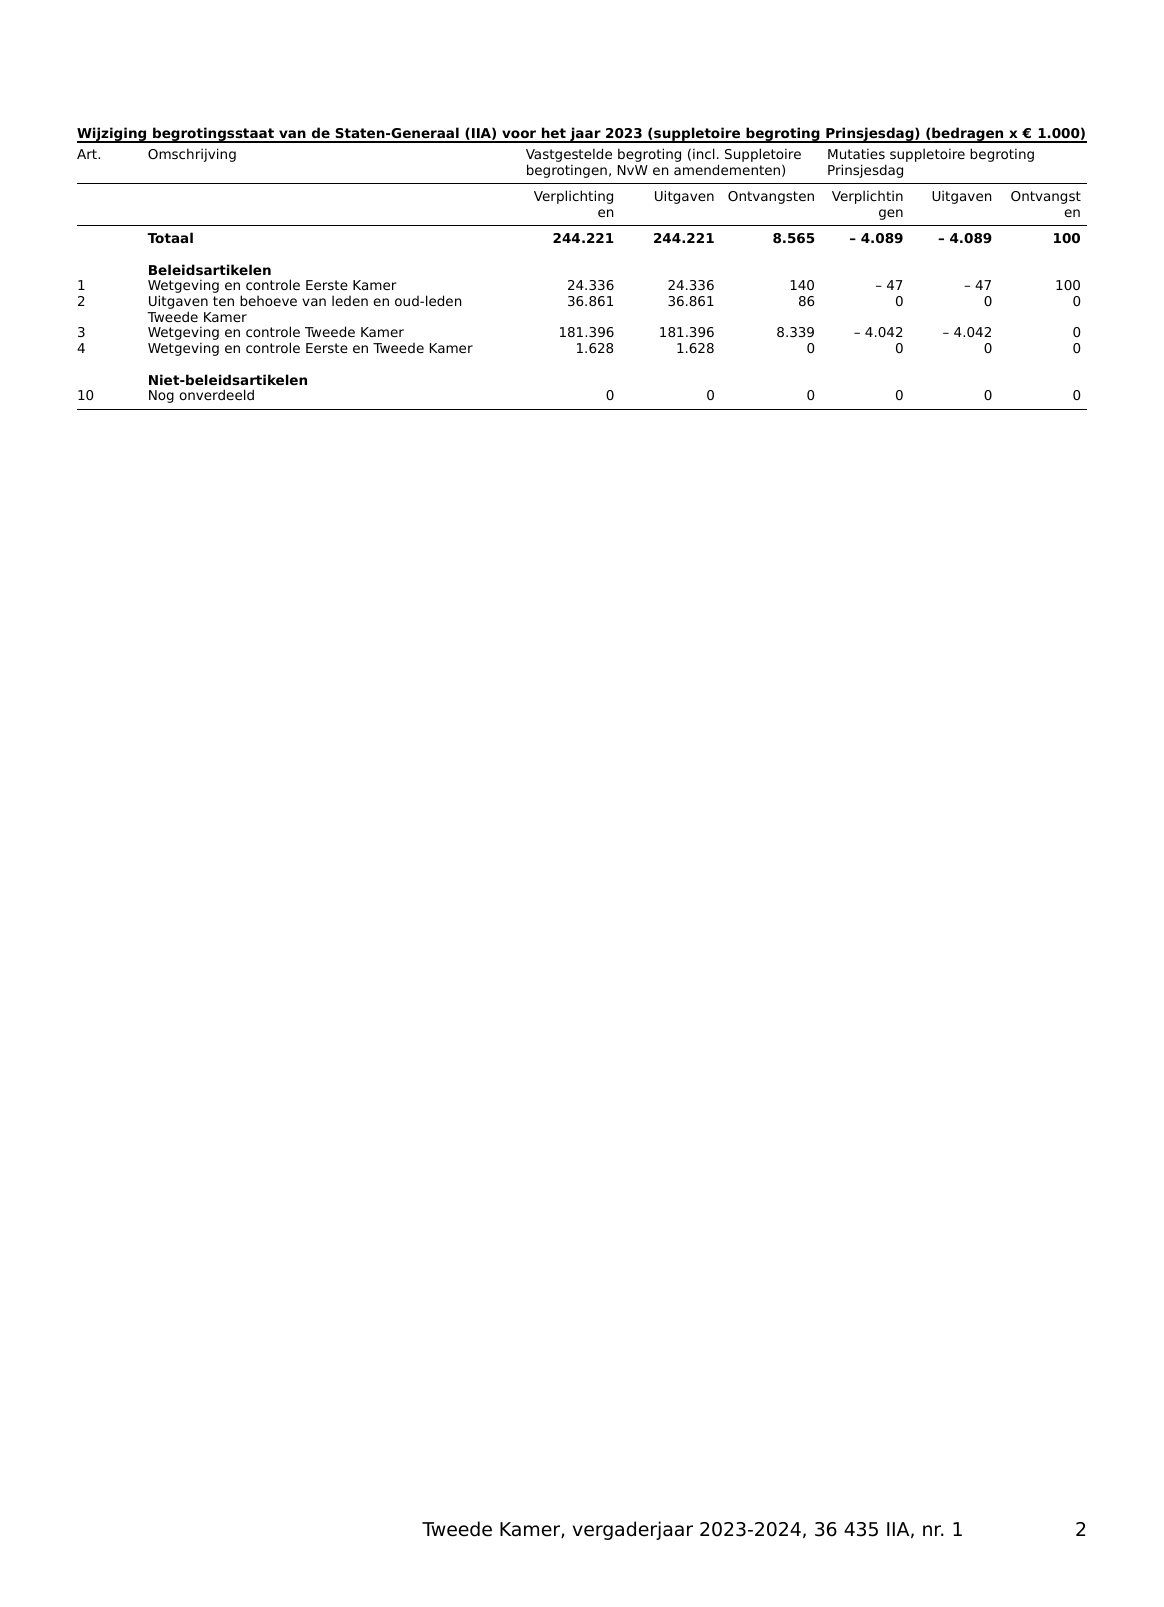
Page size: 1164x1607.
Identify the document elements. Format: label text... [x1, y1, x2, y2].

table_cell 100 [998, 278, 1087, 294]
table_cell [77, 357, 142, 372]
table_cell 36.861 [520, 294, 620, 325]
table_cell Uitgaven [620, 184, 720, 225]
table_cell 4 [77, 341, 142, 357]
table_cell 0 [998, 388, 1087, 408]
table_cell [821, 262, 909, 278]
table_cell [520, 262, 620, 278]
table_cell 0 [909, 294, 998, 325]
table_cell – 4.042 [909, 325, 998, 341]
table_cell [821, 357, 909, 372]
table_cell 0 [909, 341, 998, 357]
table_cell [821, 373, 909, 388]
table_cell 10 [77, 388, 142, 408]
table_cell Beleidsartikelen [142, 262, 519, 278]
table_cell Verplichtingen [520, 184, 620, 225]
table_cell 36.861 [620, 294, 720, 325]
table_cell 181.396 [620, 325, 720, 341]
table_cell [520, 373, 620, 388]
table_cell Ontvangsten [720, 184, 821, 225]
table_cell [821, 247, 909, 262]
table_cell 0 [821, 388, 909, 408]
table_cell [142, 184, 519, 225]
table_cell [998, 262, 1087, 278]
table_cell – 4.042 [821, 325, 909, 341]
table_cell [620, 247, 720, 262]
table_cell 86 [720, 294, 821, 325]
table_cell 244.221 [520, 226, 620, 247]
table_cell 0 [998, 294, 1087, 325]
table_cell [720, 247, 821, 262]
table_cell 24.336 [520, 278, 620, 294]
table_cell [998, 357, 1087, 372]
table_cell [520, 247, 620, 262]
table_cell 181.396 [520, 325, 620, 341]
table_cell 1 [77, 278, 142, 294]
table_cell 0 [998, 325, 1087, 341]
table_cell 0 [821, 341, 909, 357]
table_cell 0 [909, 388, 998, 408]
table_cell [520, 357, 620, 372]
table_cell [720, 357, 821, 372]
table_cell 1.628 [520, 341, 620, 357]
table_cell [998, 247, 1087, 262]
table_cell [720, 373, 821, 388]
table_cell Verplichtingen [821, 184, 909, 225]
table_cell [909, 373, 998, 388]
table_cell [77, 373, 142, 388]
table_cell [909, 247, 998, 262]
table_cell [620, 357, 720, 372]
table_cell [142, 357, 519, 372]
table_cell 244.221 [620, 226, 720, 247]
table_cell Wetgeving en controle Tweede Kamer [142, 325, 519, 341]
table_cell Wetgeving en controle Eerste Kamer [142, 278, 519, 294]
table_cell [77, 247, 142, 262]
table_cell [909, 262, 998, 278]
table_cell [620, 262, 720, 278]
table_cell [620, 373, 720, 388]
table_header Wijziging begrotingsstaat van de Staten-Generaal (IIA) voor het jaar 2023 (suppletoire begroting Prinsjesdag) (bedragen x € 1.000) [77, 126, 1087, 141]
table_cell 140 [720, 278, 821, 294]
table_cell Art. [77, 143, 142, 183]
table_cell Niet-beleidsartikelen [142, 373, 519, 388]
table_cell – 4.089 [909, 226, 998, 247]
table_cell – 4.089 [821, 226, 909, 247]
table_cell [720, 262, 821, 278]
table_cell – 47 [821, 278, 909, 294]
table_cell Vastgestelde begroting (incl. Suppletoire begrotingen, NvW en amendementen) [520, 143, 821, 183]
table_cell Wetgeving en controle Eerste en Tweede Kamer [142, 341, 519, 357]
table_cell 0 [720, 388, 821, 408]
table_cell Omschrijving [142, 143, 519, 183]
table_cell Mutaties suppletoire begroting Prinsjesdag [821, 143, 1087, 183]
table_cell 24.336 [620, 278, 720, 294]
table_cell 0 [720, 341, 821, 357]
table_cell 0 [998, 341, 1087, 357]
table_cell – 47 [909, 278, 998, 294]
table_cell 0 [620, 388, 720, 408]
table_cell Totaal [142, 226, 519, 247]
table_cell Uitgaven ten behoeve van leden en oud-leden Tweede Kamer [142, 294, 519, 325]
table_cell 2 [77, 294, 142, 325]
table_cell [909, 357, 998, 372]
table_cell 3 [77, 325, 142, 341]
table_cell Nog onverdeeld [142, 388, 519, 408]
table_cell [142, 247, 519, 262]
table_cell Uitgaven [909, 184, 998, 225]
table_cell 0 [821, 294, 909, 325]
table_cell 8.565 [720, 226, 821, 247]
table_cell [77, 226, 142, 247]
table_cell [77, 262, 142, 278]
table_cell [77, 184, 142, 225]
table_cell 100 [998, 226, 1087, 247]
table_cell [998, 373, 1087, 388]
table_cell 0 [520, 388, 620, 408]
table_cell Ontvangsten [998, 184, 1087, 225]
table_cell 8.339 [720, 325, 821, 341]
table_cell 1.628 [620, 341, 720, 357]
